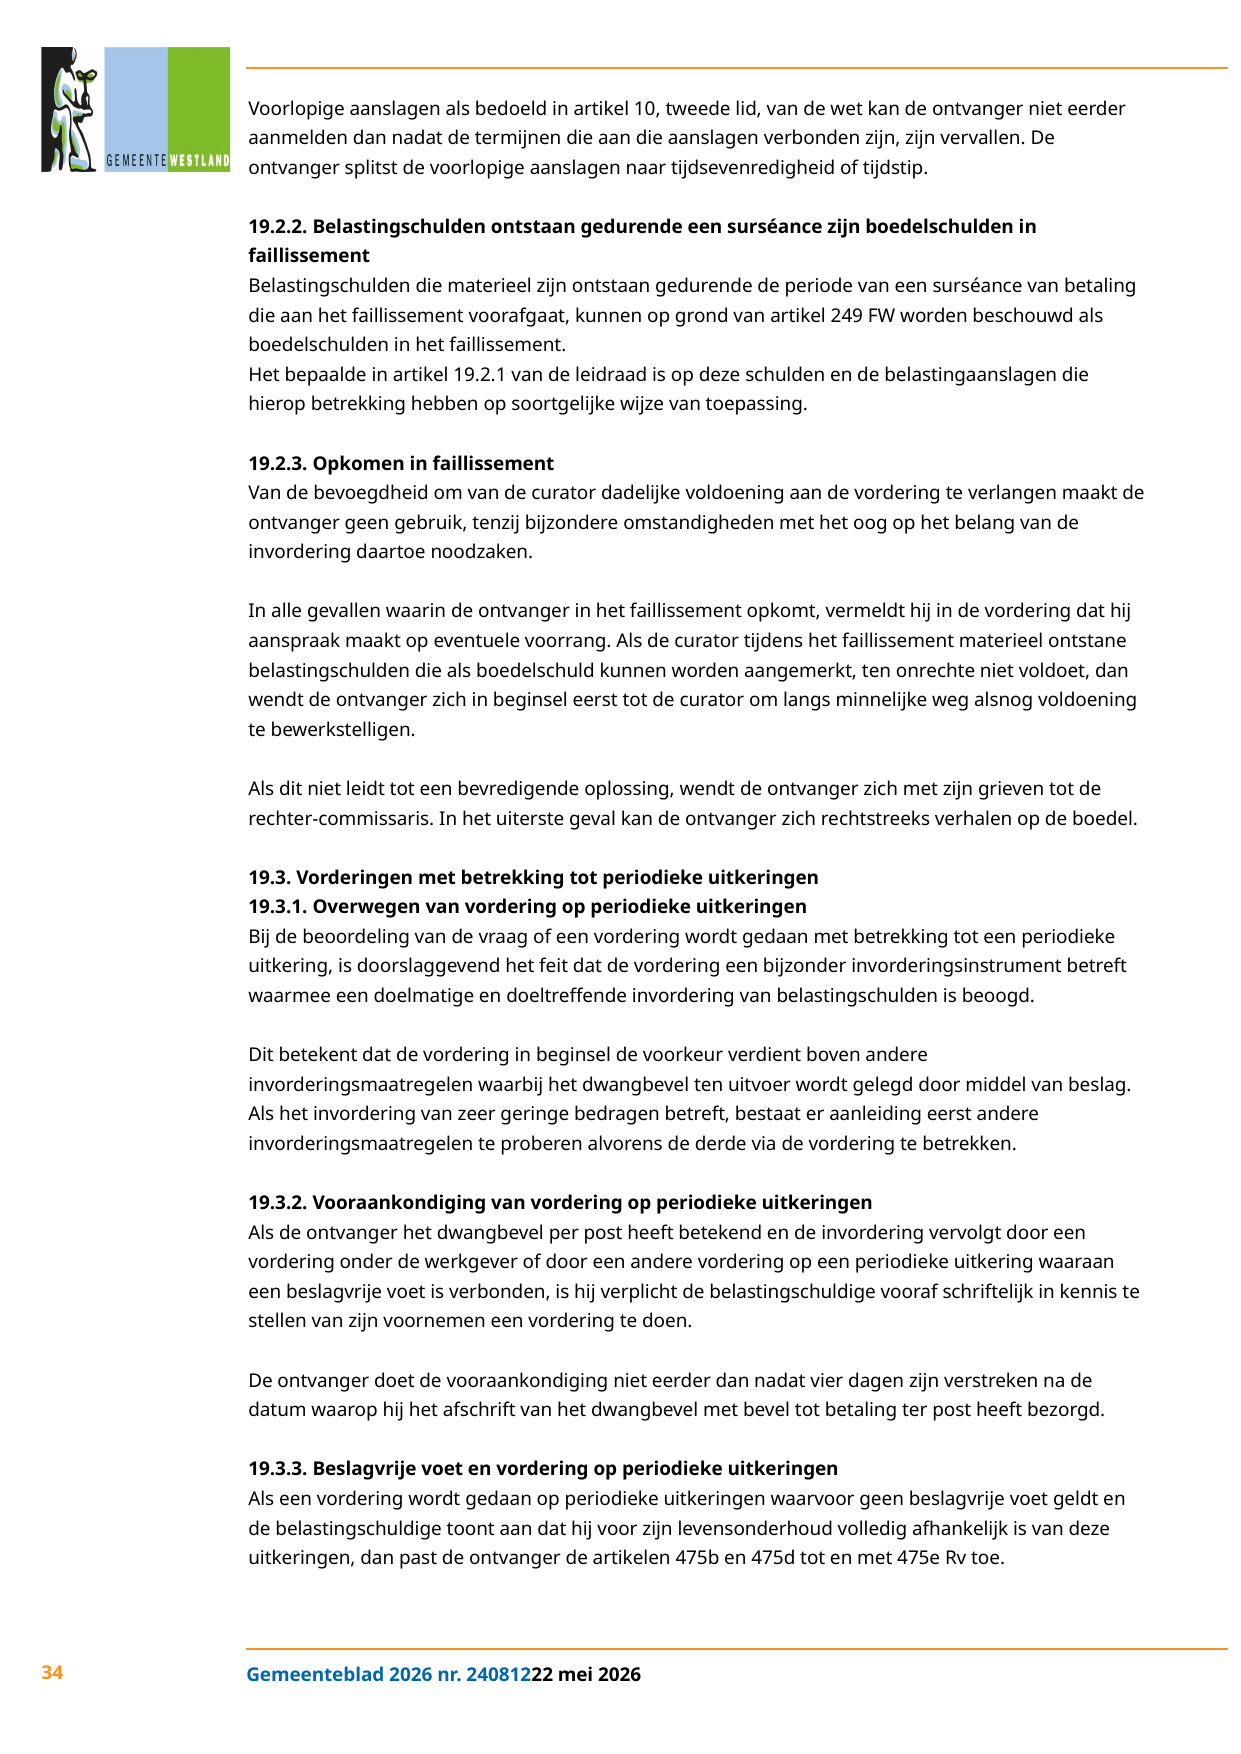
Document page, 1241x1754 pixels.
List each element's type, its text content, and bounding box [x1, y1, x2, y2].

text 19.3.3. Beslagvrije voet en vordering op periodieke uitkeringen [248, 1456, 1152, 1481]
text Als een vordering wordt gedaan op periodieke uitkeringen waarvoor geen beslagvrije voet geldt en de belastingschuldige toont aan dat hij voor zijn levensonderhoud volledig afhankelijk is van deze uitkeringen, dan past de ontvanger de artikelen 475b en 475d tot en met 475e Rv toe. [248, 1485, 1152, 1570]
text Als de ontvanger het dwangbevel per post heeft betekend en de invordering vervolgt door een vordering onder de werkgever of door een andere vordering op een periodieke uitkering waaraan een beslagvrije voet is verbonden, is hij verplicht de belastingschuldige vooraf schriftelijk in kennis te stellen van zijn voornemen een vordering te doen. [248, 1219, 1152, 1333]
text Als dit niet leidt tot een bevredigende oplossing, wendt de ontvanger zich met zijn grieven tot de rechter-commissaris. In het uiterste geval kan de ontvanger zich rechtstreeks verhalen op de boedel. [248, 775, 1152, 831]
text In alle gevallen waarin de ontvanger in het faillissement opkomt, vermeldt hij in de vordering dat hij aanspraak maakt op eventuele voorrang. Als de curator tijdens het faillissement materieel ontstane belastingschulden die als boedelschuld kunnen worden aangemerkt, ten onrechte niet voldoet, dan wendt de ontvanger zich in beginsel eerst tot de curator om langs minnelijke weg alsnog voldoening te bewerkstelligen. [248, 598, 1152, 742]
text 19.2.2. Belastingschulden ontstaan gedurende een surséance zijn boedelschulden in faillissement [248, 213, 1152, 268]
text 19.3.1. Overwegen van vordering op periodieke uitkeringen [248, 893, 1152, 919]
text Dit betekent dat de vordering in beginsel de voorkeur verdient boven andere invorderingsmaatregelen waarbij het dwangbevel ten uitvoer wordt gelegd door middel van beslag. Als het invordering van zeer geringe bedragen betreft, bestaat er aanleiding eerst andere invorderingsmaatregelen te proberen alvorens de derde via de vordering te betrekken. [248, 1041, 1152, 1156]
text Van de bevoegdheid om van de curator dadelijke voldoening aan de vordering te verlangen maakt de ontvanger geen gebruik, tenzij bijzondere omstandigheden met het oog op het belang van de invordering daartoe noodzaken. [248, 479, 1152, 564]
text 19.3.2. Vooraankondiging van vordering op periodieke uitkeringen [248, 1189, 1152, 1215]
text De ontvanger doet de vooraankondiging niet eerder dan nadat vier dagen zijn verstreken na de datum waarop hij het afschrift van het dwangbevel met bevel tot betaling ter post heeft bezorgd. [248, 1367, 1152, 1422]
picture [41, 47, 231, 172]
text Bij de beoordeling van de vraag of een vordering wordt gedaan met betrekking tot een periodieke uitkering, is doorslaggevend het feit dat de vordering een bijzonder invorderingsinstrument betreft waarmee een doelmatige en doeltreffende invordering van belastingschulden is beoogd. [248, 923, 1152, 1008]
text Voorlopige aanslagen als bedoeld in artikel 10, tweede lid, van de wet kan de ontvanger niet eerder aanmelden dan nadat de termijnen die aan die aanslagen verbonden zijn, zijn vervallen. De ontvanger splitst de voorlopige aanslagen naar tijdsevenredigheid of tijdstip. [248, 95, 1152, 180]
text Het bepaalde in artikel 19.2.1 van de leidraad is op deze schulden en de belastingaanslagen die hierop betrekking hebben op soortgelijke wijze van toepassing. [248, 361, 1152, 416]
text 19.3. Vorderingen met betrekking tot periodieke uitkeringen [248, 864, 1152, 890]
text Belastingschulden die materieel zijn ontstaan gedurende de periode van een surséance van betaling die aan het faillissement voorafgaat, kunnen op grond van artikel 249 FW worden beschouwd als boedelschulden in het faillissement. [248, 272, 1152, 357]
text 19.2.3. Opkomen in faillissement [248, 450, 1152, 476]
